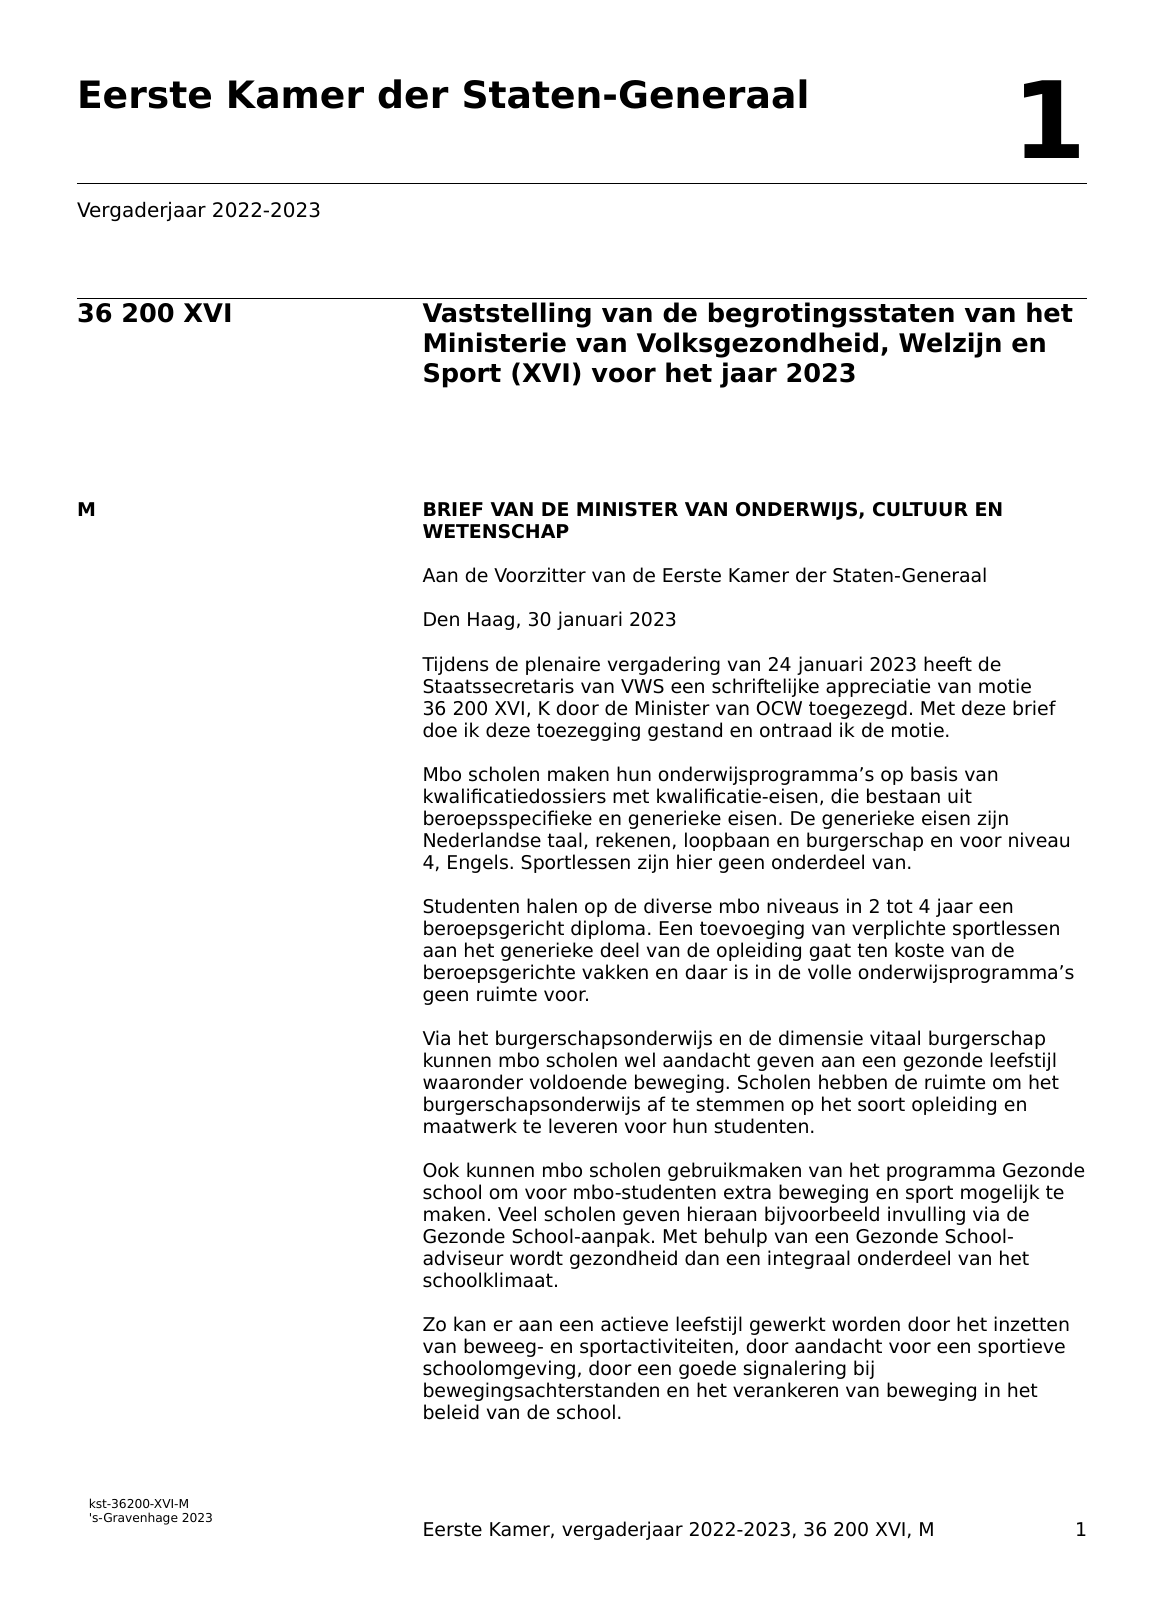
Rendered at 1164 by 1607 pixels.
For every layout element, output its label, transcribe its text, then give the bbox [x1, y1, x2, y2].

table_cell Vergaderjaar 2022-2023 [77, 184, 1087, 298]
table_header 1 [886, 59, 1087, 183]
text Via het burgerschapsonderwijs en de dimensie vitaal burgerschap kunnen mbo scholen wel aandacht geven aan een gezonde leefstijl waaronder voldoende beweging. Scholen hebben de ruimte om het burgerschapsonderwijs af te stemmen op het soort opleiding en maatwerk te leveren voor hun studenten. [422, 1028, 1087, 1138]
text Ook kunnen mbo scholen gebruikmaken van het programma Gezonde school om voor mbo-studenten extra beweging en sport mogelijk te maken. Veel scholen geven hieraan bijvoorbeeld invulling via de Gezonde School-aanpak. Met behulp van een Gezonde School-adviseur wordt gezondheid dan een integraal onderdeel van het schoolklimaat. [422, 1160, 1087, 1292]
text 's-Gravenhage 2023 [88, 1511, 323, 1525]
text Zo kan er aan een actieve leefstijl gewerkt worden door het inzetten van beweeg- en sportactiviteiten, door aandacht voor een sportieve schoolomgeving, door een goede signalering bij bewegingsachterstanden en het verankeren van beweging in het beleid van de school. [422, 1314, 1087, 1424]
subtitle 36 200 XVI Vaststelling van de begrotingsstaten van het Ministerie van Volksgezondheid, Welzijn en Sport (XVI) voor het jaar 2023 [77, 299, 1087, 388]
table_header Eerste Kamer der Staten-Generaal [77, 59, 886, 183]
text Tijdens de plenaire vergadering van 24 januari 2023 heeft de Staatssecretaris van VWS een schriftelijke appreciatie van motie 36 200 XVI, K door de Minister van OCW toegezegd. Met deze brief doe ik deze toezegging gestand en ontraad ik de motie. [422, 653, 1087, 741]
text Mbo scholen maken hun onderwijsprogramma’s op basis van kwalificatiedossiers met kwalificatie-eisen, die bestaan uit beroepsspecifieke en generieke eisen. De generieke eisen zijn Nederlandse taal, rekenen, loopbaan en burgerschap en voor niveau 4, Engels. Sportlessen zijn hier geen onderdeel van. [422, 764, 1087, 873]
text Den Haag, 30 januari 2023 [422, 609, 1087, 631]
text Aan de Voorzitter van de Eerste Kamer der Staten-Generaal [422, 565, 1087, 587]
subtitle M BRIEF VAN DE MINISTER VAN ONDERWIJS, CULTUUR EN WETENSCHAP [77, 499, 1087, 543]
text Studenten halen op de diverse mbo niveaus in 2 tot 4 jaar een beroepsgericht diploma. Een toevoeging van verplichte sportlessen aan het generieke deel van de opleiding gaat ten koste van de beroepsgerichte vakken en daar is in de volle onderwijsprogramma’s geen ruimte voor. [422, 896, 1087, 1006]
text kst-36200-XVI-M [88, 1497, 323, 1511]
